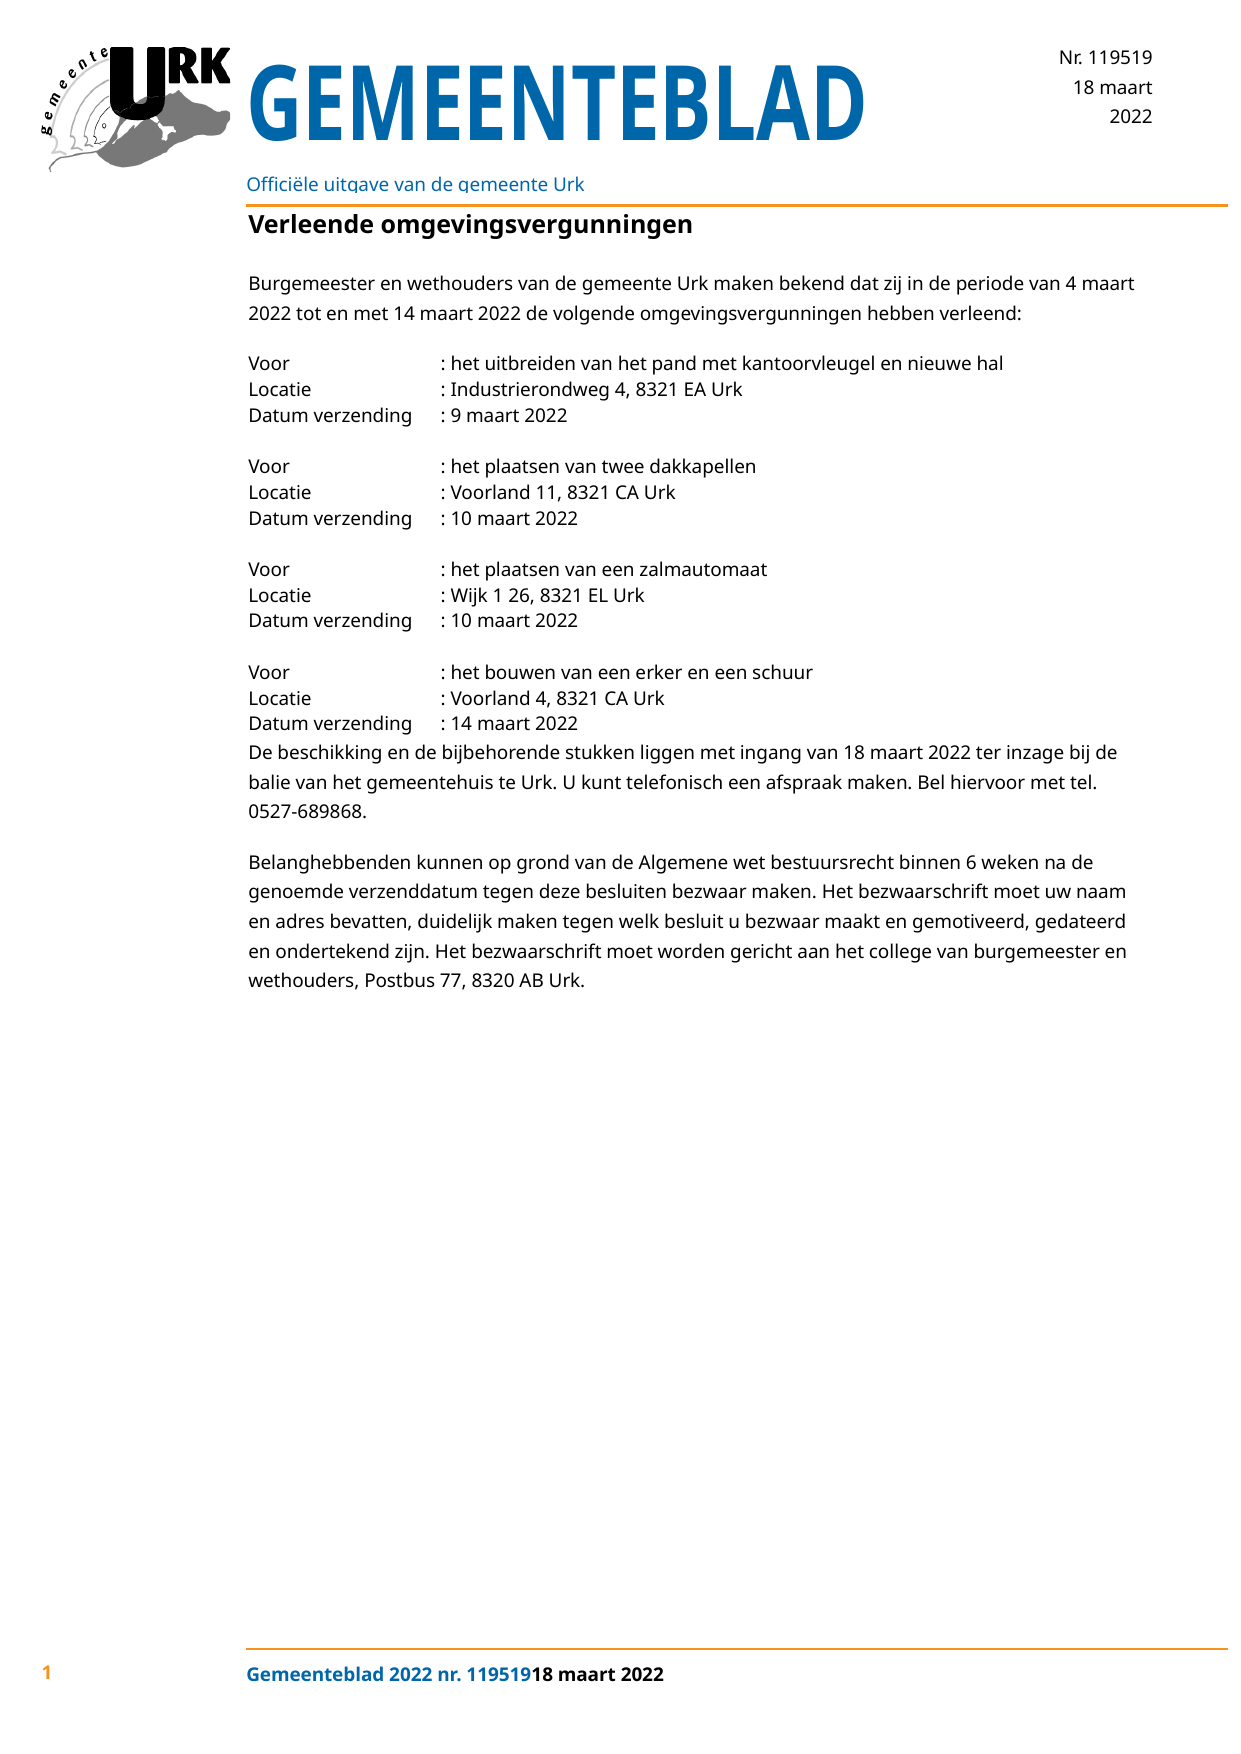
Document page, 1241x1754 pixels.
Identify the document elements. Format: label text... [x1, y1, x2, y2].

text Belanghebbenden kunnen op grond van de Algemene wet bestuursrecht binnen 6 weken na de genoemde verzenddatum tegen deze besluiten bezwaar maken. Het bezwaarschrift moet uw naam en adres bevatten, duidelijk maken tegen welk besluit u bezwaar maakt en gemotiveerd, gedateerd en ondertekend zijn. Het bezwaarschrift moet worden gericht aan het college van burgemeester en wethouders, Postbus 77, 8320 AB Urk. [248, 849, 1152, 993]
text De beschikking en de bijbehorende stukken liggen met ingang van 18 maart 2022 ter inzage bij de balie van het gemeentehuis te Urk. U kunt telefonisch een afspraak maken. Bel hiervoor met tel. 0527-689868. [248, 739, 1152, 824]
table_cell : Industrierondweg 4, 8321 EA Urk [440, 376, 1152, 402]
table_cell Datum verzending [248, 711, 440, 736]
table_cell Voor [248, 453, 440, 479]
table_cell Locatie [248, 376, 440, 402]
table_cell Locatie [248, 479, 440, 505]
picture [41, 47, 231, 172]
table_cell [248, 531, 1152, 556]
table_cell : Wijk 1 26, 8321 EL Urk [440, 582, 1152, 608]
table_cell : 9 maart 2022 [440, 402, 1152, 428]
table_cell : 14 maart 2022 [440, 711, 1152, 736]
table_cell : Voorland 4, 8321 CA Urk [440, 685, 1152, 711]
table_header : het uitbreiden van het pand met kantoorvleugel en nieuwe hal [440, 350, 1152, 376]
table_cell Datum verzending [248, 402, 440, 428]
table_cell [248, 634, 1152, 659]
table_cell : het bouwen van een erker en een schuur [440, 659, 1152, 685]
table_cell Locatie [248, 582, 440, 608]
table_header Voor [248, 350, 440, 376]
table_cell Datum verzending [248, 608, 440, 633]
table_cell : 10 maart 2022 [440, 608, 1152, 633]
text Verleende omgevingsvergunningen [248, 207, 1152, 241]
text Burgemeester en wethouders van de gemeente Urk maken bekend dat zij in de periode van 4 maart 2022 tot en met 14 maart 2022 de volgende omgevingsvergunningen hebben verleend: [248, 270, 1152, 326]
table_cell : 10 maart 2022 [440, 505, 1152, 531]
table_cell : het plaatsen van een zalmautomaat [440, 556, 1152, 582]
table_cell Datum verzending [248, 505, 440, 531]
table_cell Voor [248, 659, 440, 685]
table_cell : het plaatsen van twee dakkapellen [440, 453, 1152, 479]
table_cell Locatie [248, 685, 440, 711]
table_cell Voor [248, 556, 440, 582]
table_cell [248, 428, 1152, 453]
table_cell : Voorland 11, 8321 CA Urk [440, 479, 1152, 505]
